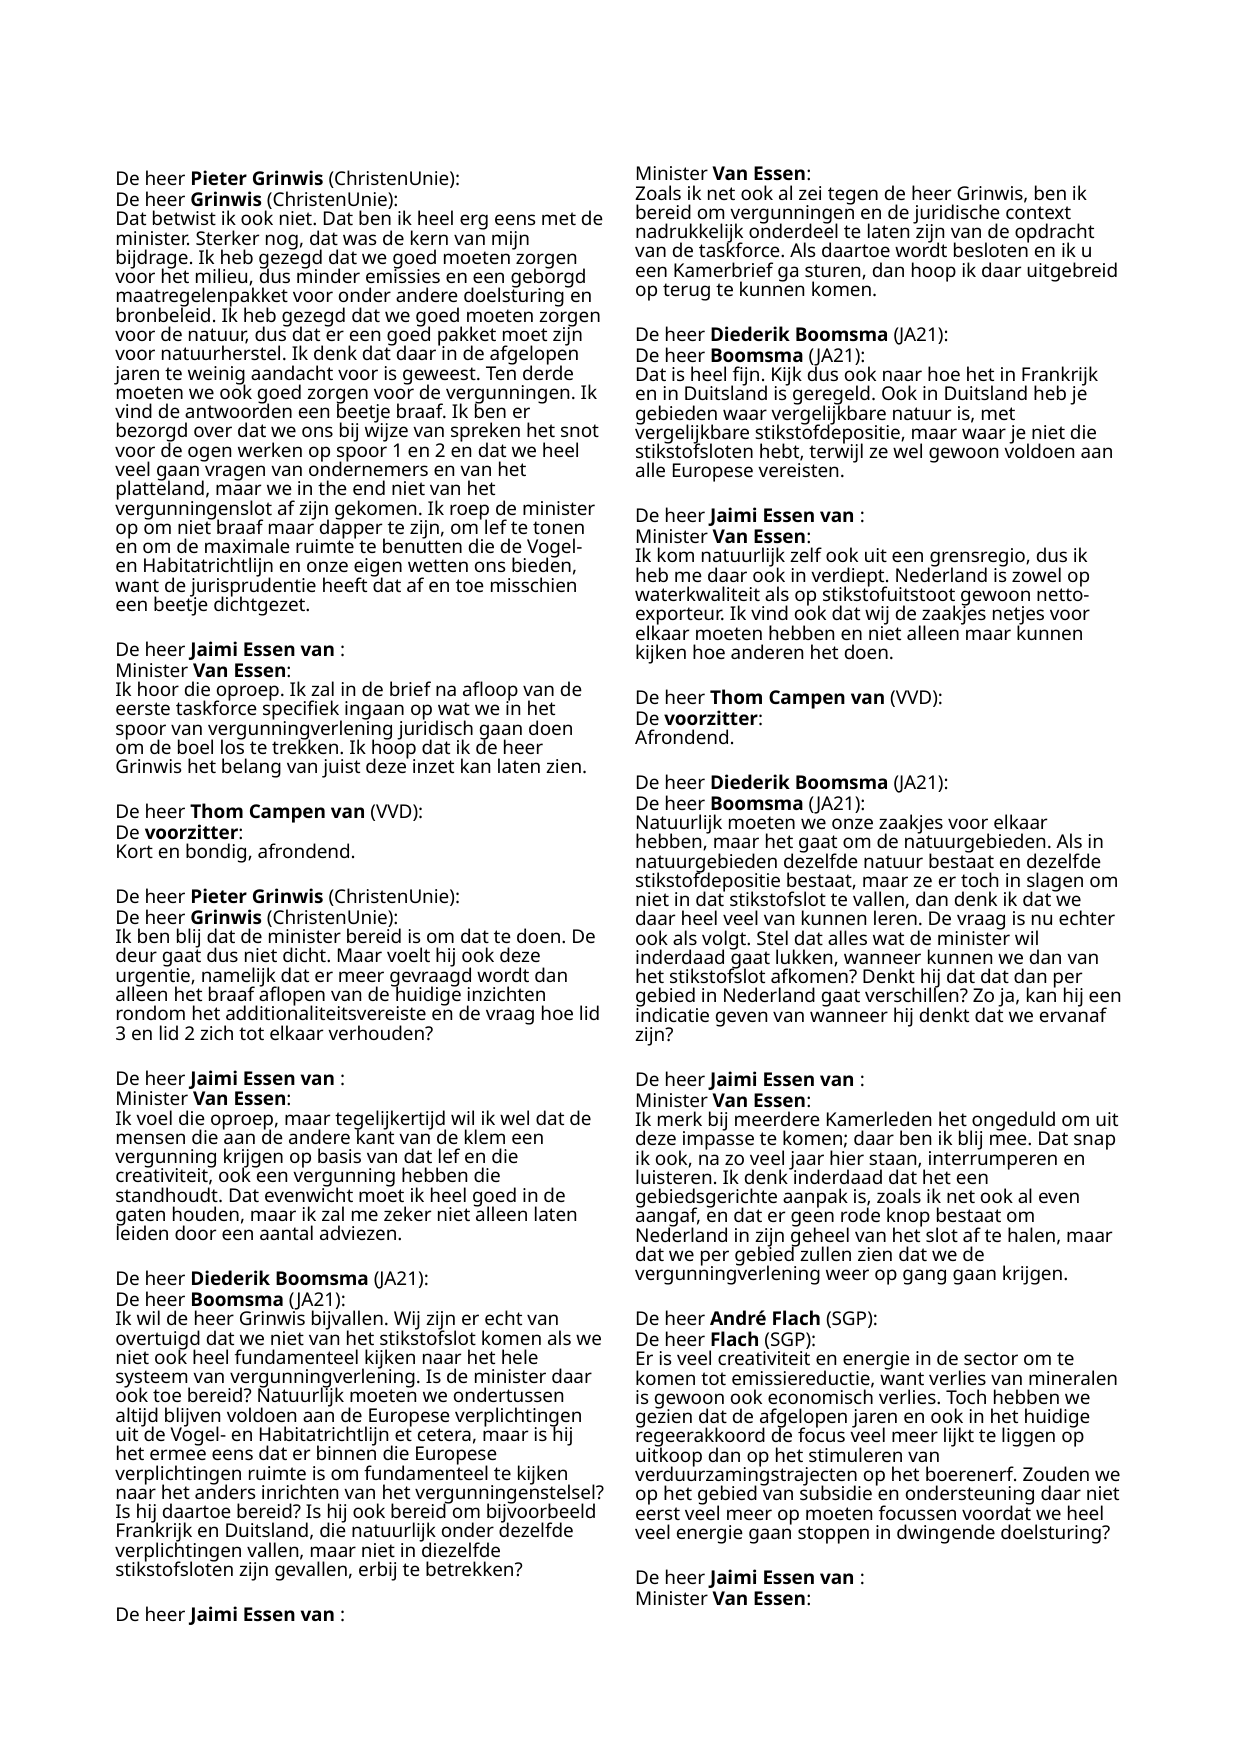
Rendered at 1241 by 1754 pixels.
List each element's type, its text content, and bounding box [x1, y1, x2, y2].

text Natuurlijk moeten we onze zaakjes voor elkaar hebben, maar het gaat om de natuurgebieden. Als in natuurgebieden dezelfde natuur bestaat en dezelfde stikstofdepositie bestaat, maar ze er toch in slagen om niet in dat stikstofslot te vallen, dan denk ik dat we daar heel veel van kunnen leren. De vraag is nu echter ook als volgt. Stel dat alles wat de minister wil inderdaad gaat lukken, wanneer kunnen we dan van het stikstofslot afkomen? Denkt hij dat dat dan per gebied in Nederland gaat verschillen? Zo ja, kan hij een indicatie geven van wanneer hij denkt dat we ervanaf zijn? [635, 814, 1125, 1045]
text De heer Jaimi Essen van : [635, 502, 1125, 528]
text Er is veel creativiteit en energie in de sector om te komen tot emissiereductie, want verlies van mineralen is gewoon ook economisch verlies. Toch hebben we gezien dat de afgelopen jaren en ook in het huidige regeerakkoord de focus veel meer lijkt te liggen op uitkoop dan op het stimuleren van verduurzamingstrajecten op het boerenerf. Zouden we op het gebied van subsidie en ondersteuning daar niet eerst veel meer op moeten focussen voordat we heel veel energie gaan stoppen in dwingende doelsturing? [635, 1350, 1125, 1543]
text De heer Jaimi Essen van : [635, 1066, 1125, 1092]
text De voorzitter: [115, 824, 605, 843]
text De heer Pieter Grinwis (ChristenUnie): [115, 165, 605, 191]
text Ik voel die oproep, maar tegelijkertijd wil ik wel dat de mensen die aan de andere kant van de klem een vergunning krijgen op basis van dat lef en die creativiteit, ook een vergunning hebben die standhoudt. Dat evenwicht moet ik heel goed in de gaten houden, maar ik zal me zeker niet alleen laten leiden door een aantal adviezen. [115, 1110, 605, 1244]
text Ik merk bij meerdere Kamerleden het ongeduld om uit deze impasse te komen; daar ben ik blij mee. Dat snap ik ook, na zo veel jaar hier staan, interrumperen en luisteren. Ik denk inderdaad dat het een gebiedsgerichte aanpak is, zoals ik net ook al even aangaf, en dat er geen rode knop bestaat om Nederland in zijn geheel van het slot af te halen, maar dat we per gebied zullen zien dat we de vergunningverlening weer op gang gaan krijgen. [635, 1111, 1125, 1284]
text De heer Diederik Boomsma (JA21): [635, 321, 1125, 347]
text De heer Thom Campen van (VVD): [115, 798, 605, 824]
text Ik wil de heer Grinwis bijvallen. Wij zijn er echt van overtuigd dat we niet van het stikstofslot komen als we niet ook heel fundamenteel kijken naar het hele systeem van vergunningverlening. Is de minister daar ook toe bereid? Natuurlijk moeten we ondertussen altijd blijven voldoen aan de Europese verplichtingen uit de Vogel- en Habitatrichtlijn et cetera, maar is hij het ermee eens dat er binnen die Europese verplichtingen ruimte is om fundamenteel te kijken naar het anders inrichten van het vergunningenstelsel? Is hij daartoe bereid? Is hij ook bereid om bijvoorbeeld Frankrijk en Duitsland, die natuurlijk onder dezelfde verplichtingen vallen, maar niet in diezelfde stikstofsloten zijn gevallen, erbij te betrekken? [115, 1310, 605, 1580]
text De heer André Flach (SGP): [635, 1305, 1125, 1331]
text De heer Grinwis (ChristenUnie): [115, 191, 605, 210]
text Minister Van Essen: [635, 1590, 1125, 1609]
text Ik kom natuurlijk zelf ook uit een grensregio, dus ik heb me daar ook in verdiept. Nederland is zowel op waterkwaliteit als op stikstofuitstoot gewoon netto-exporteur. Ik vind ook dat wij de zaakjes netjes voor elkaar moeten hebben en niet alleen maar kunnen kijken hoe anderen het doen. [635, 547, 1125, 663]
text De heer Jaimi Essen van : [115, 1065, 605, 1090]
text De heer Pieter Grinwis (ChristenUnie): [115, 883, 605, 909]
text Afrondend. [635, 729, 1125, 748]
text Dat betwist ik ook niet. Dat ben ik heel erg eens met de minister. Sterker nog, dat was de kern van mijn bijdrage. Ik heb gezegd dat we goed moeten zorgen voor het milieu, dus minder emissies en een geborgd maatregelenpakket voor onder andere doelsturing en bronbeleid. Ik heb gezegd dat we goed moeten zorgen voor de natuur, dus dat er een goed pakket moet zijn voor natuurherstel. Ik denk dat daar in de afgelopen jaren te weinig aandacht voor is geweest. Ten derde moeten we ook goed zorgen voor de vergunningen. Ik vind de antwoorden een beetje braaf. Ik ben er bezorgd over dat we ons bij wijze van spreken het snot voor de ogen werken op spoor 1 en 2 en dat we heel veel gaan vragen van ondernemers en van het platteland, maar we in the end niet van het vergunningenslot af zijn gekomen. Ik roep de minister op om niet braaf maar dapper te zijn, om lef te tonen en om de maximale ruimte te benutten die de Vogel- en Habitatrichtlijn en onze eigen wetten ons bieden, want de jurisprudentie heeft dat af en toe misschien een beetje dichtgezet. [115, 210, 605, 615]
text Minister Van Essen: [115, 1090, 605, 1110]
text De voorzitter: [635, 710, 1125, 729]
text De heer Jaimi Essen van : [635, 1564, 1125, 1590]
text De heer Jaimi Essen van : [115, 1601, 605, 1627]
text De heer Boomsma (JA21): [115, 1291, 605, 1310]
text Zoals ik net ook al zei tegen de heer Grinwis, ben ik bereid om vergunningen en de juridische context nadrukkelijk onderdeel te laten zijn van de opdracht van de taskforce. Als daartoe wordt besloten en ik u een Kamerbrief ga sturen, dan hoop ik daar uitgebreid op terug te kunnen komen. [635, 184, 1125, 300]
text De heer Boomsma (JA21): [635, 795, 1125, 814]
text Minister Van Essen: [635, 528, 1125, 547]
text Ik hoor die oproep. Ik zal in de brief na afloop van de eerste taskforce specifiek ingaan op wat we in het spoor van vergunningverlening juridisch gaan doen om de boel los te trekken. Ik hoop dat ik de heer Grinwis het belang van juist deze inzet kan laten zien. [115, 681, 605, 777]
text De heer Thom Campen van (VVD): [635, 684, 1125, 710]
text De heer Grinwis (ChristenUnie): [115, 909, 605, 928]
text Ik ben blij dat de minister bereid is om dat te doen. De deur gaat dus niet dicht. Maar voelt hij ook deze urgentie, namelijk dat er meer gevraagd wordt dan alleen het braaf aflopen van de huidige inzichten rondom het additionaliteitsvereiste en de vraag hoe lid 3 en lid 2 zich tot elkaar verhouden? [115, 928, 605, 1044]
text Dat is heel fijn. Kijk dus ook naar hoe het in Frankrijk en in Duitsland is geregeld. Ook in Duitsland heb je gebieden waar vergelijkbare natuur is, met vergelijkbare stikstofdepositie, maar waar je niet die stikstofsloten hebt, terwijl ze wel gewoon voldoen aan alle Europese vereisten. [635, 366, 1125, 482]
text Minister Van Essen: [635, 1092, 1125, 1111]
text De heer Diederik Boomsma (JA21): [635, 769, 1125, 795]
text De heer Diederik Boomsma (JA21): [115, 1265, 605, 1291]
text Kort en bondig, afrondend. [115, 843, 605, 862]
text De heer Flach (SGP): [635, 1331, 1125, 1350]
text De heer Jaimi Essen van : [115, 636, 605, 662]
text De heer Boomsma (JA21): [635, 347, 1125, 366]
text Minister Van Essen: [115, 662, 605, 681]
text Minister Van Essen: [635, 165, 1125, 184]
